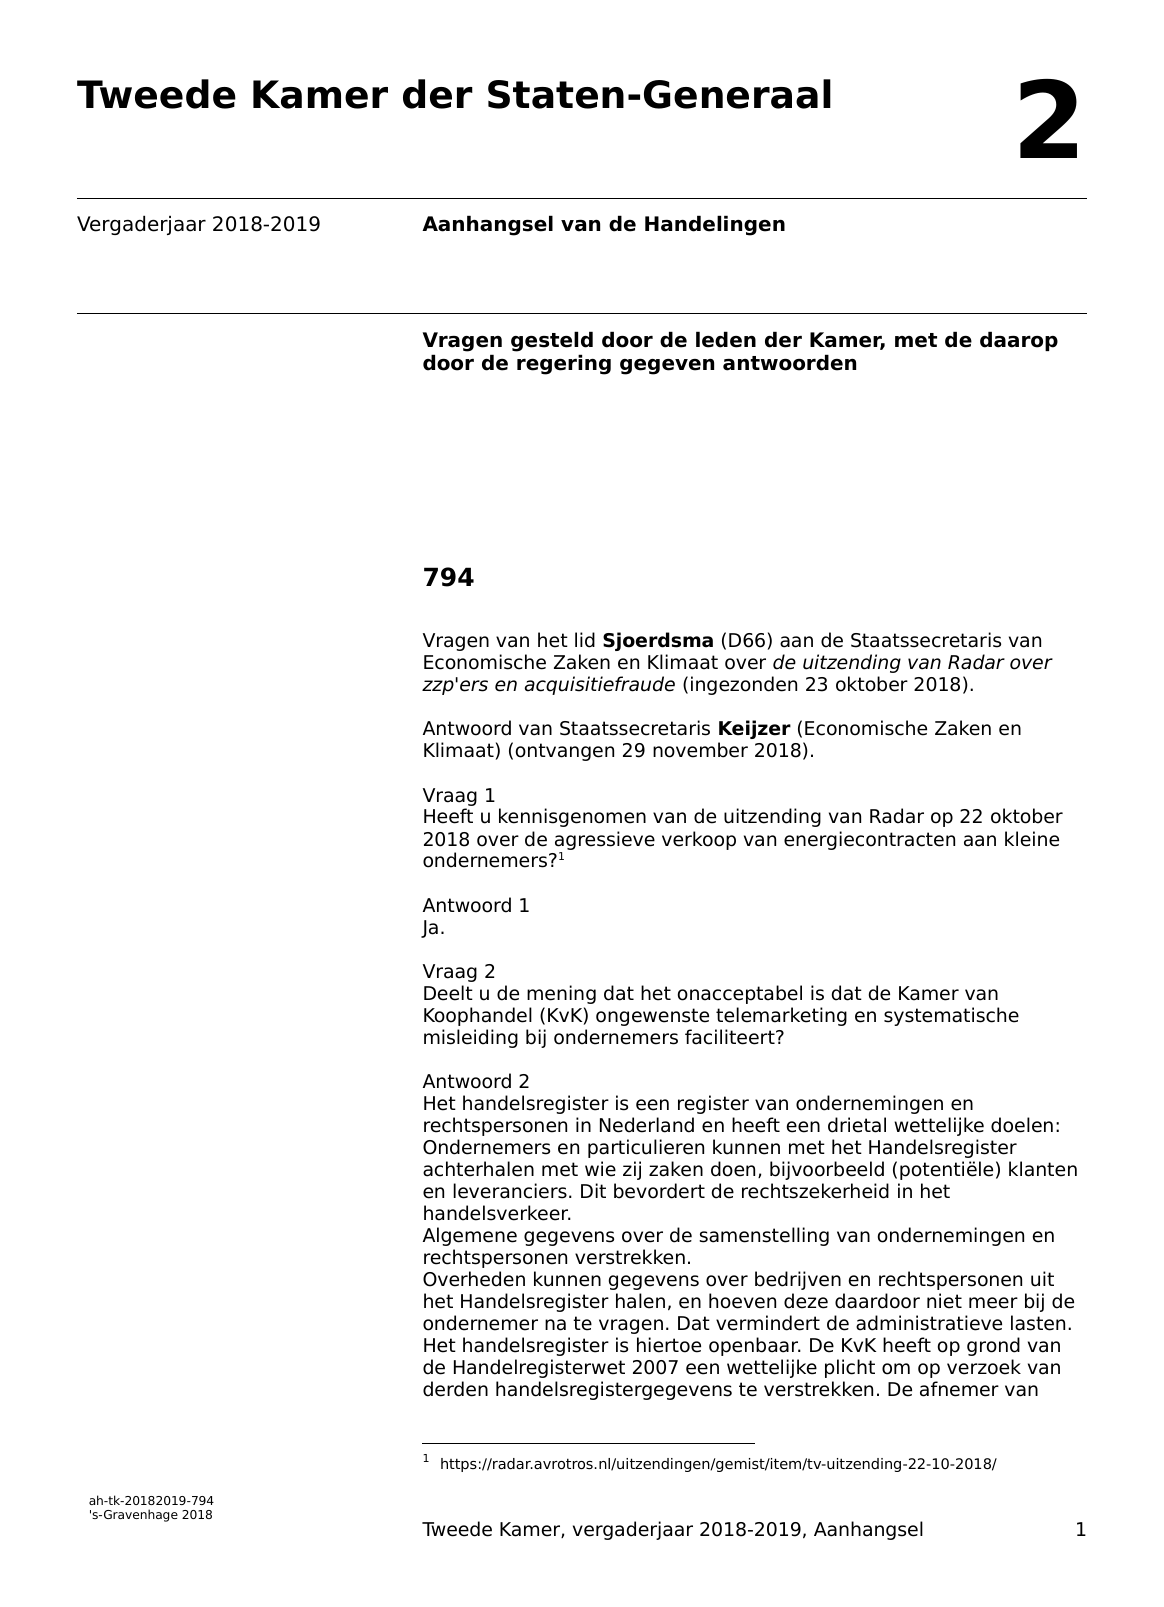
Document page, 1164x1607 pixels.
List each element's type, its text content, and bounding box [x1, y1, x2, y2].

text Antwoord 1 [422, 894, 1087, 917]
table_cell Vragen gesteld door de leden der Kamer, met de daarop door de regering gegeven antwoorden [422, 314, 1087, 375]
table_cell Aanhangsel van de Handelingen [422, 199, 1087, 313]
table_header 2 [886, 59, 1087, 198]
text Algemene gegevens over de samenstelling van ondernemingen en rechtspersonen verstrekken. [422, 1225, 1087, 1269]
text Antwoord 2 [422, 1071, 1087, 1093]
text Antwoord van Staatssecretaris Keijzer (Economische Zaken en Klimaat) (ontvangen 29 november 2018). [422, 718, 1087, 762]
text Heeft u kennisgenomen van de uitzending van Radar op 22 oktober 2018 over de agressieve verkoop van energiecontracten aan kleine ondernemers? [422, 806, 1087, 872]
text 794 [422, 563, 1087, 592]
text Deelt u de mening dat het onacceptabel is dat de Kamer van Koophandel (KvK) ongewenste telemarketing en systematische misleiding bij ondernemers faciliteert? [422, 983, 1087, 1049]
table_cell Vergaderjaar 2018-2019 [77, 199, 422, 313]
text 's-Gravenhage 2018 [88, 1508, 323, 1522]
text https://radar.avrotros.nl/uitzendingen/gemist/item/tv-uitzending-22-10-2018/ [422, 1452, 1087, 1474]
text Vragen van het lid Sjoerdsma (D66) aan de Staatssecretaris van Economische Zaken en Klimaat over de uitzending van Radar over zzp'ers en acquisitiefraude (ingezonden 23 oktober 2018). [422, 630, 1087, 696]
text Vraag 2 [422, 961, 1087, 983]
table_header Tweede Kamer der Staten-Generaal [77, 59, 886, 198]
text Vraag 1 [422, 784, 1087, 806]
text Overheden kunnen gegevens over bedrijven en rechtspersonen uit het Handelsregister halen, en hoeven deze daardoor niet meer bij de ondernemer na te vragen. Dat vermindert de administratieve lasten. [422, 1269, 1087, 1334]
text Ja. [422, 917, 1087, 938]
text Het handelsregister is een register van ondernemingen en rechtspersonen in Nederland en heeft een drietal wettelijke doelen: [422, 1093, 1087, 1137]
text ah-tk-20182019-794 [88, 1494, 323, 1508]
text Het handelsregister is hiertoe openbaar. De KvK heeft op grond van de Handelregisterwet 2007 een wettelijke plicht om op verzoek van derden handelsregistergegevens te verstrekken. De afnemer van [422, 1334, 1087, 1401]
text Ondernemers en particulieren kunnen met het Handelsregister achterhalen met wie zij zaken doen, bijvoorbeeld (potentiële) klanten en leveranciers. Dit bevordert de rechtszekerheid in het handelsverkeer. [422, 1137, 1087, 1225]
table_cell [77, 314, 422, 375]
